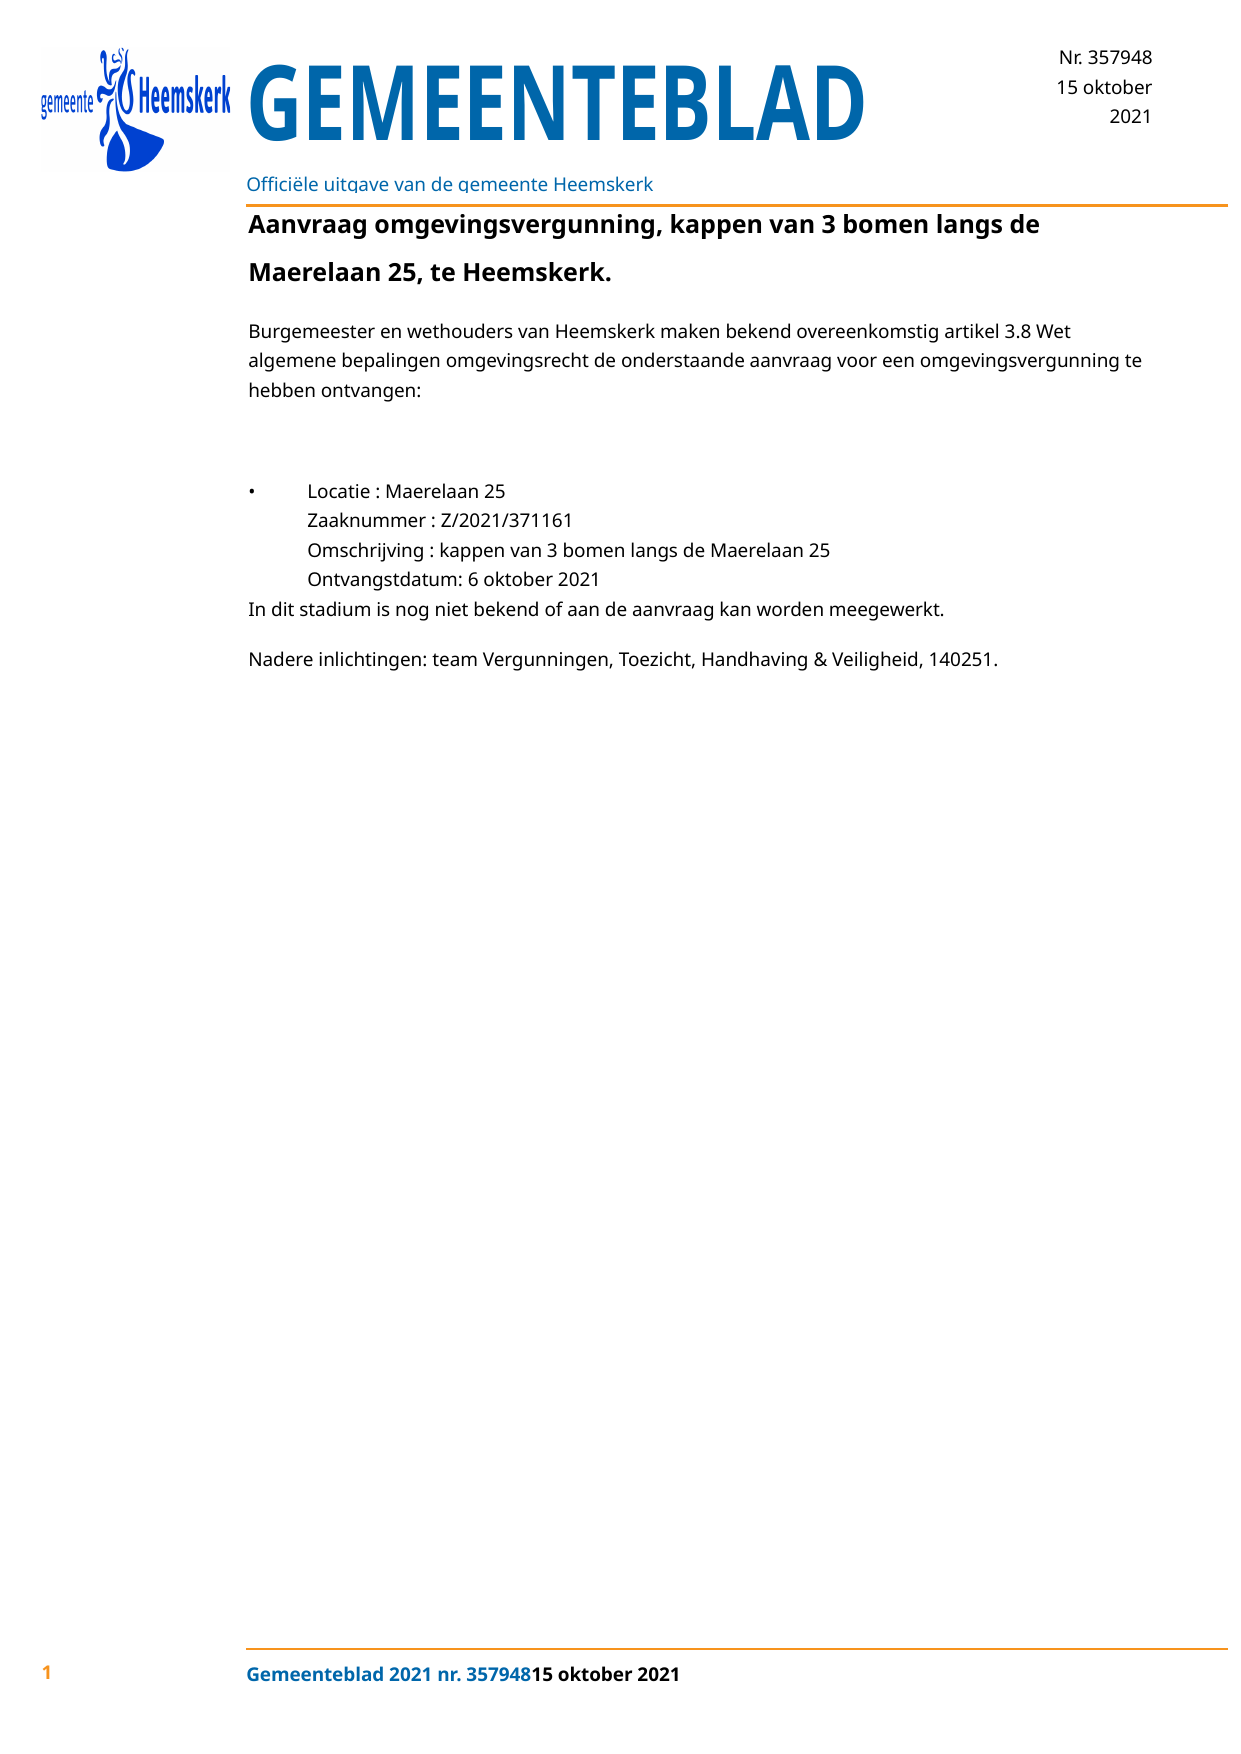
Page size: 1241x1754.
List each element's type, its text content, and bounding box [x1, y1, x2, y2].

text In dit stadium is nog niet bekend of aan de aanvraag kan worden meegewerkt. [248, 596, 1152, 622]
list Zaaknummer : Z/2021/371161 [248, 507, 1152, 533]
text Aanvraag omgevingsvergunning, kappen van 3 bomen langs de Maerelaan 25, te Heemskerk. [248, 207, 1152, 288]
picture [41, 47, 231, 172]
text Burgemeester en wethouders van Heemskerk maken bekend overeenkomstig artikel 3.8 Wet algemene bepalingen omgevingsrecht de onderstaande aanvraag voor een omgevingsvergunning te hebben ontvangen: [248, 318, 1152, 403]
list Omschrijving : kappen van 3 bomen langs de Maerelaan 25 [248, 537, 1152, 563]
list Locatie : Maerelaan 25 [248, 478, 1152, 504]
text Nadere inlichtingen: team Vergunningen, Toezicht, Handhaving & Veiligheid, 140251. [248, 647, 1152, 672]
list Ontvangstdatum: 6 oktober 2021 [248, 567, 1152, 592]
